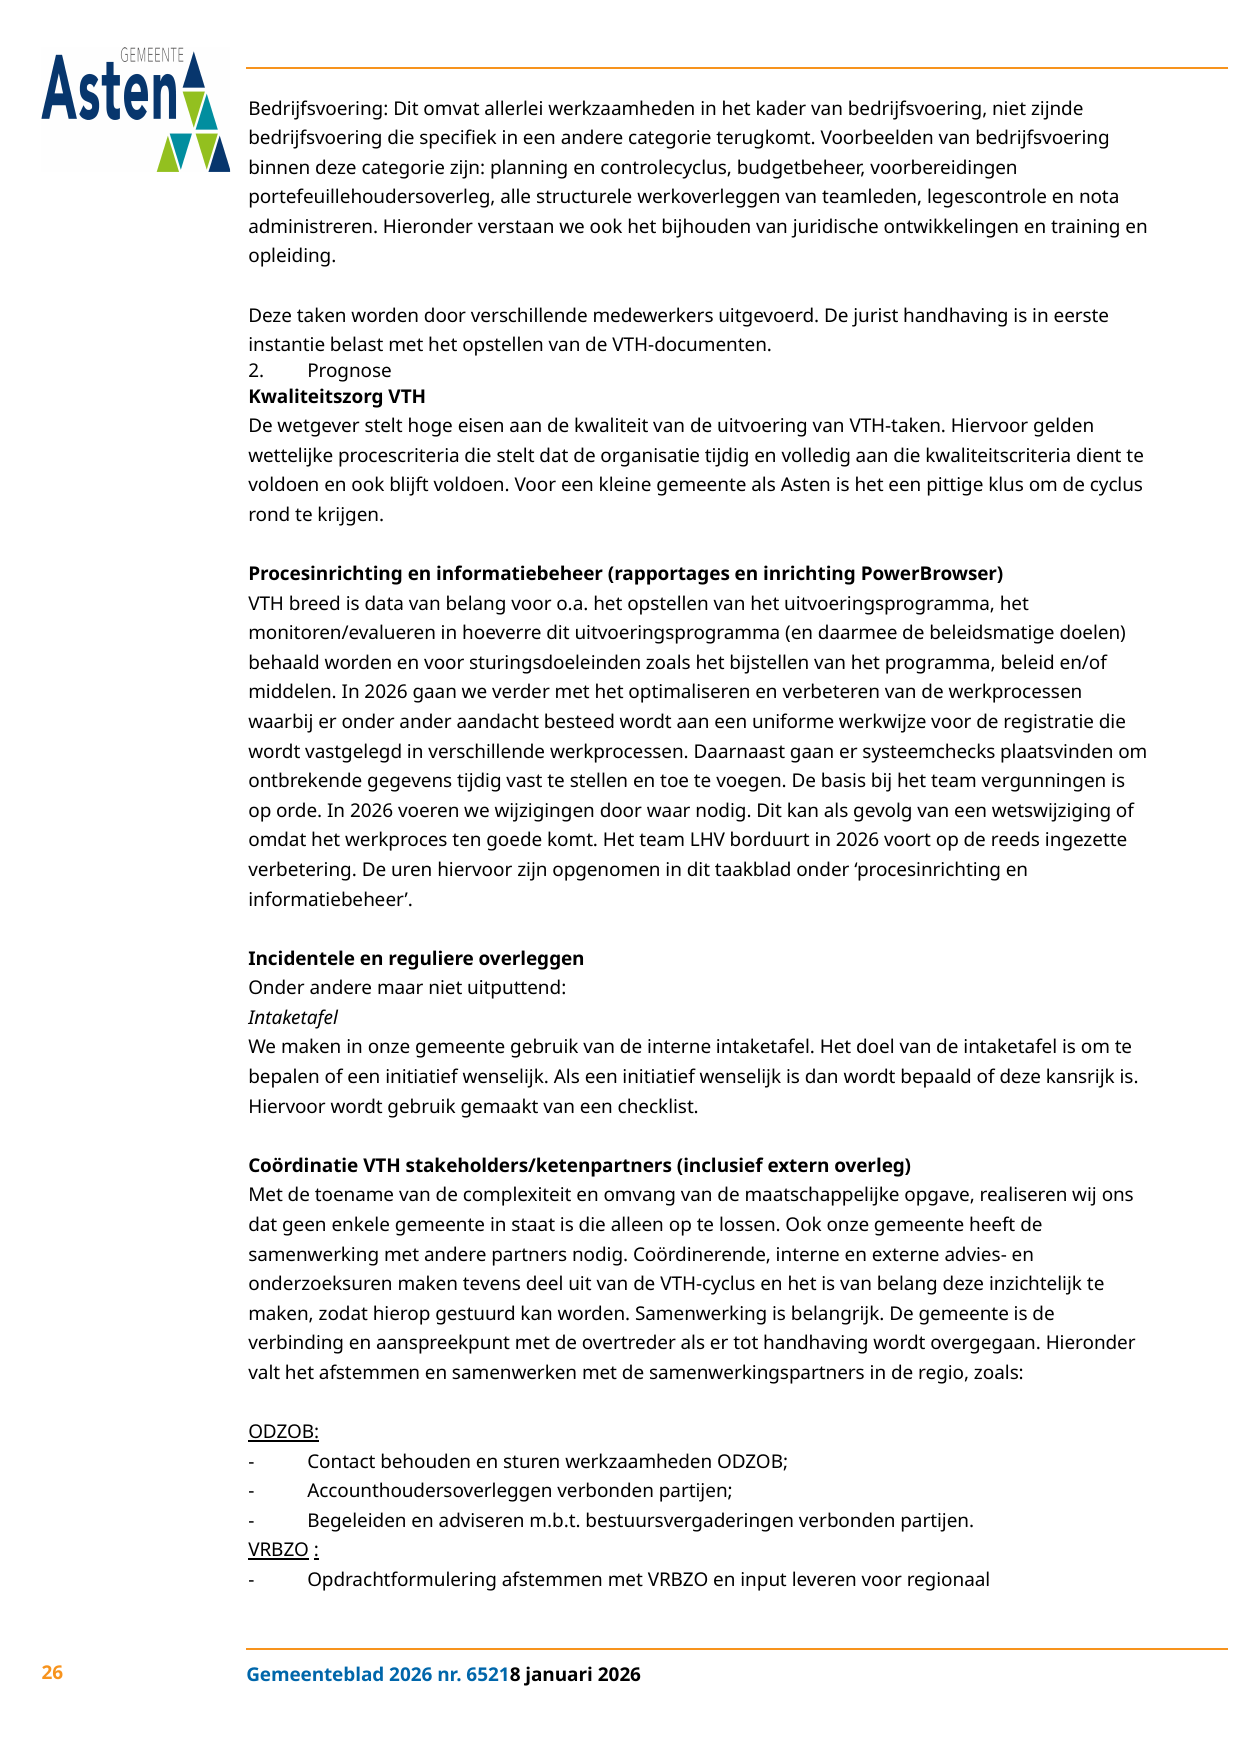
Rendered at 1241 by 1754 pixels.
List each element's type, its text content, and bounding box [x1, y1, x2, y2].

table_cell Bedrijfsvoering: Dit omvat allerlei werkzaamheden in het kader van bedrijfsvoering, niet zijnde bedrijfsvoering die specifiek in een andere categorie terugkomt. Voorbeelden van bedrijfsvoering binnen deze categorie zijn: planning en controlecyclus, budgetbeheer, voorbereidingen portefeuillehoudersoverleg, alle structurele werkoverleggen van teamleden, legescontrole en nota administreren. Hieronder verstaan we ook het bijhouden van juridische ontwikkelingen en training en opleiding. Deze taken worden door verschillende medewerkers uitgevoerd. De jurist handhaving is in eerste instantie belast met het opstellen van de VTH-documenten. [248, 95, 1152, 357]
table_cell Kwaliteitszorg VTH De wetgever stelt hoge eisen aan de kwaliteit van de uitvoering van VTH-taken. Hiervoor gelden wettelijke procescriteria die stelt dat de organisatie tijdig en volledig aan die kwaliteitscriteria dient te voldoen en ook blijft voldoen. Voor een kleine gemeente als Asten is het een pittige klus om de cyclus rond te krijgen. Procesinrichting en informatiebeheer (rapportages en inrichting PowerBrowser) VTH breed is data van belang voor o.a. het opstellen van het uitvoeringsprogramma, het monitoren/evalueren in hoeverre dit uitvoeringsprogramma (en daarmee de beleidsmatige doelen) behaald worden en voor sturingsdoeleinden zoals het bijstellen van het programma, beleid en/of middelen. In 2026 gaan we verder met het optimaliseren en verbeteren van de werkprocessen waarbij er onder ander aandacht besteed wordt aan een uniforme werkwijze voor de registratie die wordt vastgelegd in verschillende werkprocessen. Daarnaast gaan er systeemchecks plaatsvinden om ontbrekende gegevens tijdig vast te stellen en toe te voegen. De basis bij het team vergunningen is op orde. In 2026 voeren we wijzigingen door waar nodig. Dit kan als gevolg van een wetswijziging of omdat het werkproces ten goede komt. Het team LHV borduurt in 2026 voort op de reeds ingezette verbetering. De uren hiervoor zijn opgenomen in dit taakblad onder ‘procesinrichting en informatiebeheer’. Incidentele en reguliere overleggen Onder andere maar niet uitputtend: Intaketafel We maken in onze gemeente gebruik van de interne intaketafel. Het doel van de intaketafel is om te bepalen of een initiatief wenselijk. Als een initiatief wenselijk is dan wordt bepaald of deze kansrijk is. Hiervoor wordt gebruik gemaakt van een checklist. Coördinatie VTH stakeholders/ketenpartners (inclusief extern overleg) Met de toename van de complexiteit en omvang van de maatschappelijke opgave, realiseren wij ons dat geen enkele gemeente in staat is die alleen op te lossen. Ook onze gemeente heeft de samenwerking met andere partners nodig. Coördinerende, interne en externe advies- en onderzoeksuren maken tevens deel uit van de VTH-cyclus en het is van belang deze inzichtelijk te maken, zodat hierop gestuurd kan worden. Samenwerking is belangrijk. De gemeente is de verbinding en aanspreekpunt met de overtreder als er tot handhaving wordt overgegaan. Hieronder valt het afstemmen en samenwerken met de samenwerkingspartners in de regio, zoals: ODZOB: Contact behouden en sturen werkzaamheden ODZOB; Accounthoudersoverleggen verbonden partijen; Begeleiden en adviseren m.b.t. bestuursvergaderingen verbonden partijen. VRBZO : Opdrachtformulering afstemmen met VRBZO en input leveren voor regionaal [248, 383, 1152, 1592]
picture [41, 47, 231, 172]
table_cell Prognose [248, 357, 1152, 383]
